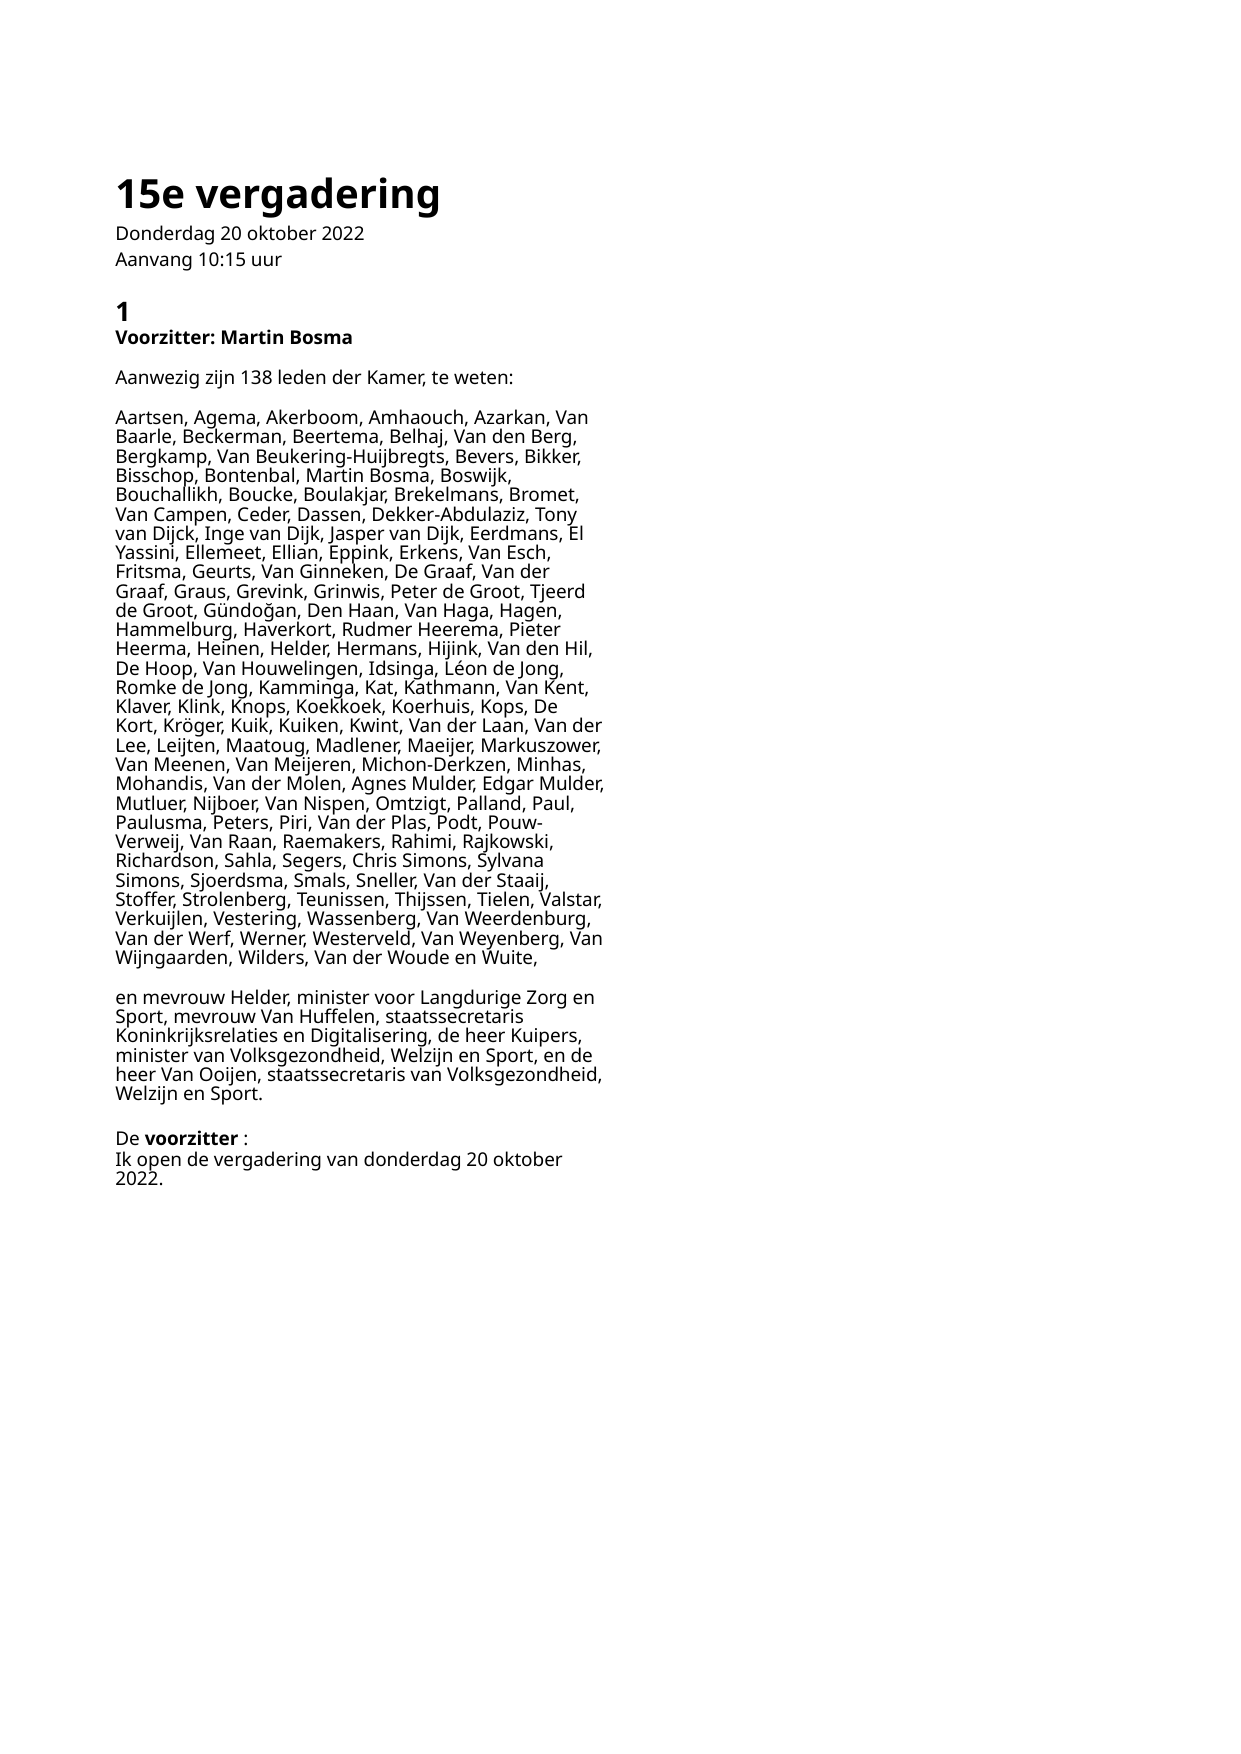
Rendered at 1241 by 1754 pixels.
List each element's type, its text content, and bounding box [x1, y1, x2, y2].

text De voorzitter : [115, 1125, 605, 1151]
text Ik open de vergadering van donderdag 20 oktober 2022. [115, 1151, 605, 1189]
text 15e vergadering [115, 165, 605, 220]
text Aanwezig zijn 138 leden der Kamer, te weten: [115, 369, 605, 388]
text Donderdag 20 oktober 2022 [115, 220, 605, 246]
text 1 [115, 292, 605, 329]
text en mevrouw Helder, minister voor Langdurige Zorg en Sport, mevrouw Van Huffelen, staatssecretaris Koninkrijksrelaties en Digitalisering, de heer Kuipers, minister van Volksgezondheid, Welzijn en Sport, en de heer Van Ooijen, staatssecretaris van Volksgezondheid, Welzijn en Sport. [115, 989, 605, 1104]
text Aanvang 10:15 uur [115, 246, 605, 272]
text Voorzitter: Martin Bosma [115, 329, 605, 348]
text Aartsen, Agema, Akerboom, Amhaouch, Azarkan, Van Baarle, Beckerman, Beertema, Belhaj, Van den Berg, Bergkamp, Van Beukering-Huijbregts, Bevers, Bikker, Bisschop, Bontenbal, Martin Bosma, Boswijk, Bouchallikh, Boucke, Boulakjar, Brekelmans, Bromet, Van Campen, Ceder, Dassen, Dekker-Abdulaziz, Tony van Dijck, Inge van Dijk, Jasper van Dijk, Eerdmans, El Yassini, Ellemeet, Ellian, Eppink, Erkens, Van Esch, Fritsma, Geurts, Van Ginneken, De Graaf, Van der Graaf, Graus, Grevink, Grinwis, Peter de Groot, Tjeerd de Groot, Gündoğan, Den Haan, Van Haga, Hagen, Hammelburg, Haverkort, Rudmer Heerema, Pieter Heerma, Heinen, Helder, Hermans, Hijink, Van den Hil, De Hoop, Van Houwelingen, Idsinga, Léon de Jong, Romke de Jong, Kamminga, Kat, Kathmann, Van Kent, Klaver, Klink, Knops, Koekkoek, Koerhuis, Kops, De Kort, Kröger, Kuik, Kuiken, Kwint, Van der Laan, Van der Lee, Leijten, Maatoug, Madlener, Maeijer, Markuszower, Van Meenen, Van Meijeren, Michon-Derkzen, Minhas, Mohandis, Van der Molen, Agnes Mulder, Edgar Mulder, Mutluer, Nijboer, Van Nispen, Omtzigt, Palland, Paul, Paulusma, Peters, Piri, Van der Plas, Podt, Pouw-Verweij, Van Raan, Raemakers, Rahimi, Rajkowski, Richardson, Sahla, Segers, Chris Simons, Sylvana Simons, Sjoerdsma, Smals, Sneller, Van der Staaij, Stoffer, Strolenberg, Teunissen, Thijssen, Tielen, Valstar, Verkuijlen, Vestering, Wassenberg, Van Weerdenburg, Van der Werf, Werner, Westerveld, Van Weyenberg, Van Wijngaarden, Wilders, Van der Woude en Wuite, [115, 409, 605, 968]
